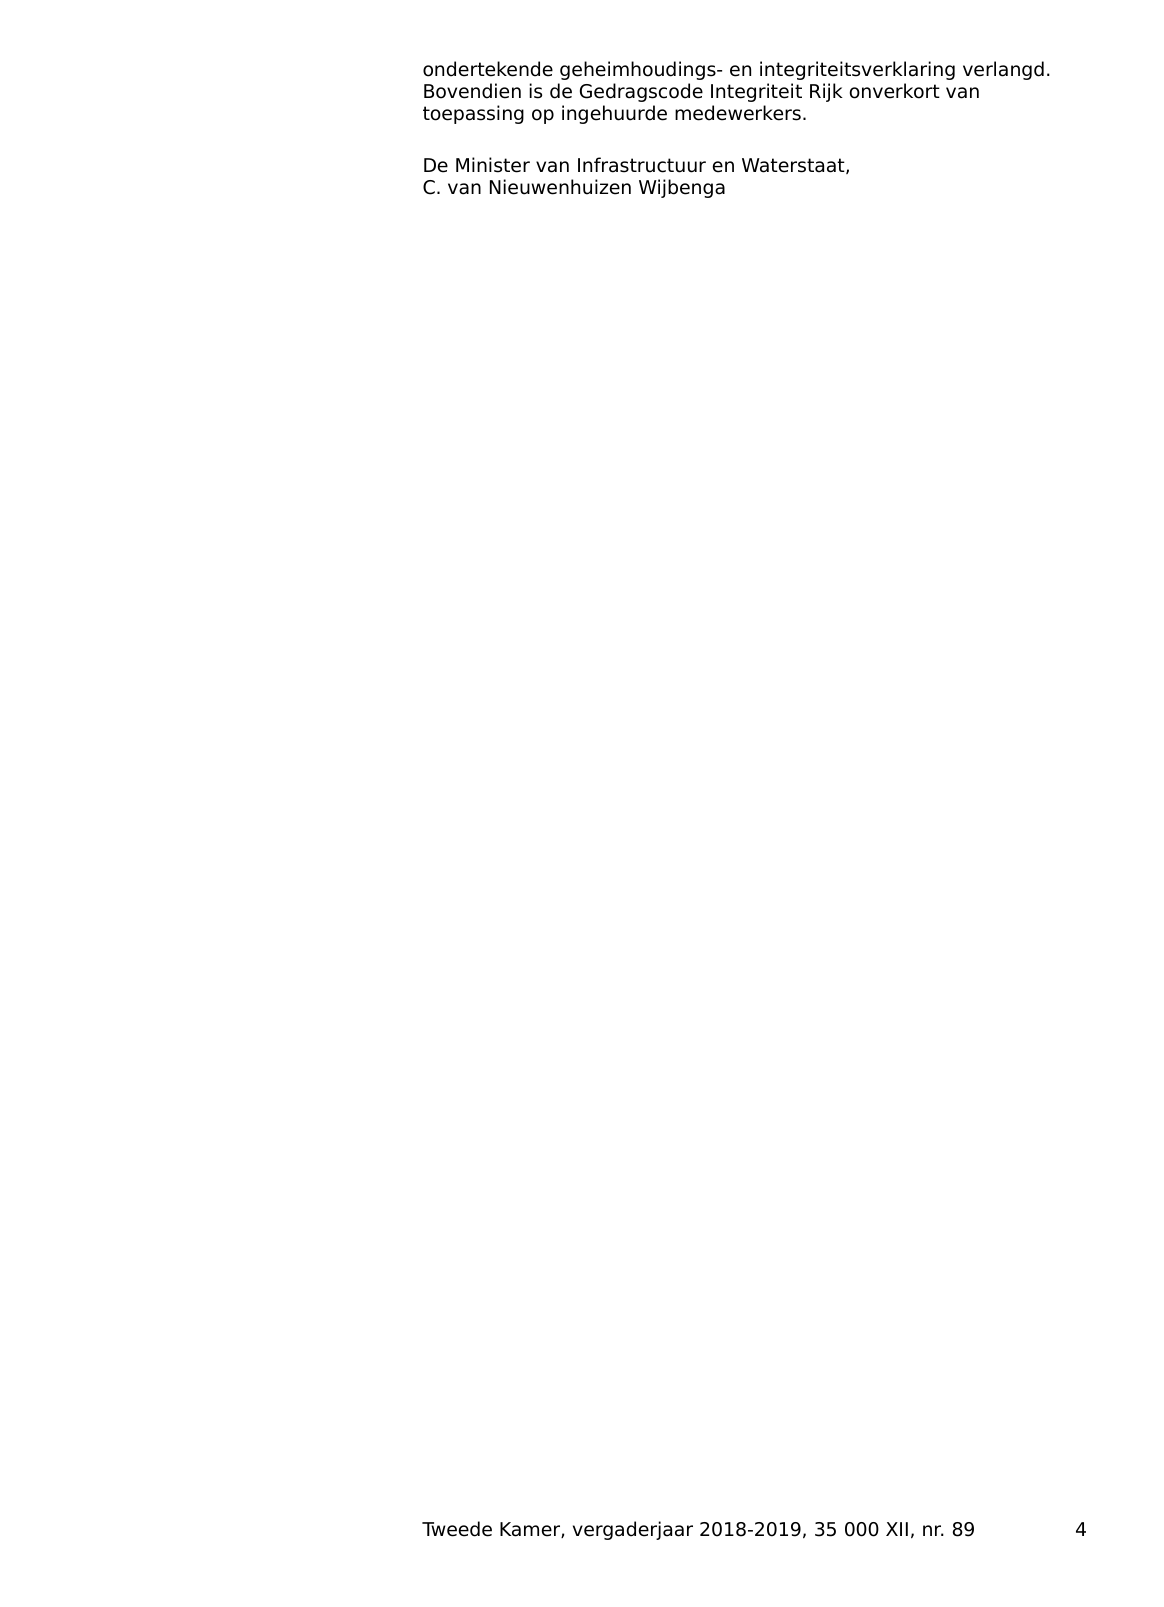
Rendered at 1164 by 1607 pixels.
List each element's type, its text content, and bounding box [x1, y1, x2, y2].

text De Minister van Infrastructuur en Waterstaat, C. van Nieuwenhuizen Wijbenga [422, 155, 1087, 199]
text ondertekende geheimhoudings- en integriteitsverklaring verlangd. Bovendien is de Gedragscode Integriteit Rijk onverkort van toepassing op ingehuurde medewerkers. [422, 59, 1087, 125]
